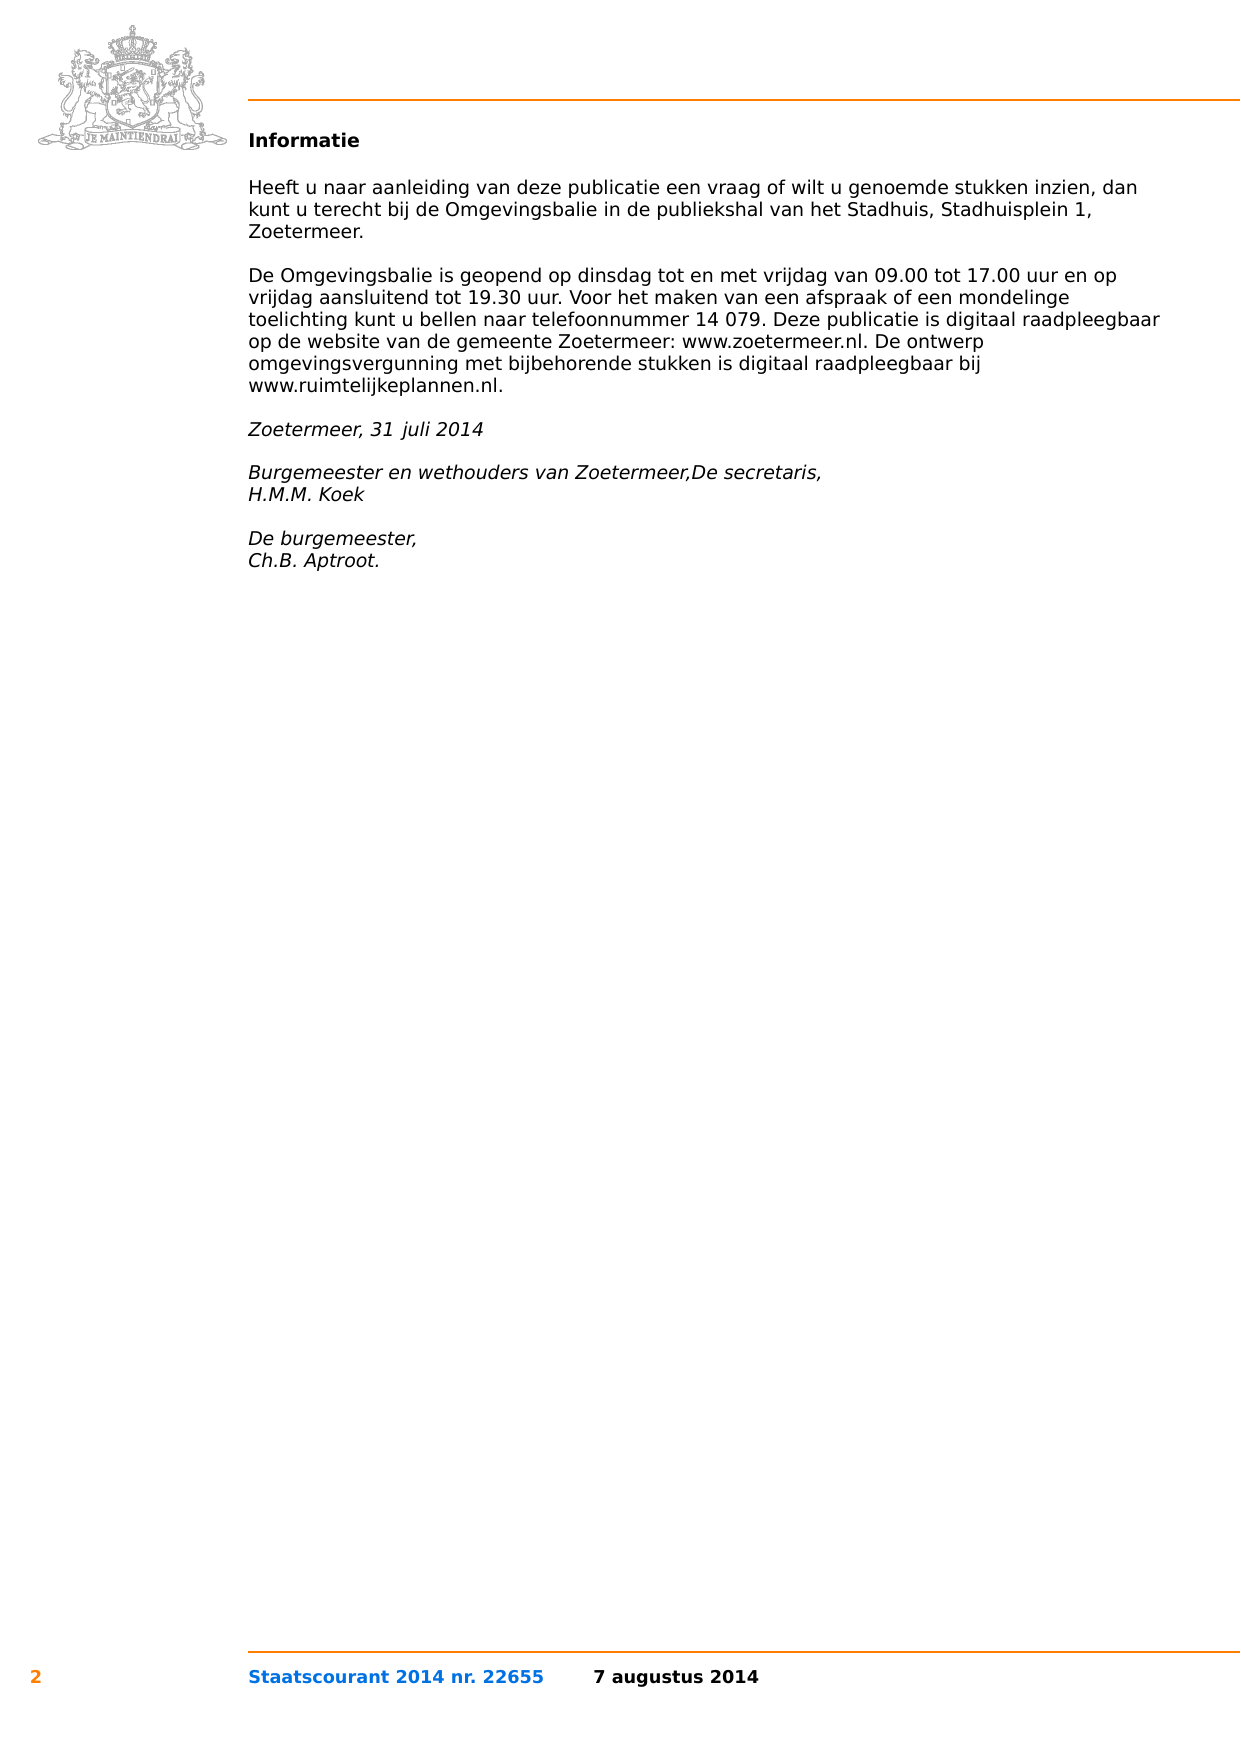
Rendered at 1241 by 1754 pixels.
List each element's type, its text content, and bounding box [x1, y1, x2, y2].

text Burgemeester en wethouders van Zoetermeer,De secretaris, H.M.M. Koek [248, 462, 1163, 506]
picture [38, 25, 227, 150]
text De burgemeester, Ch.B. Aptroot. [248, 528, 1163, 572]
text Heeft u naar aanleiding van deze publicatie een vraag of wilt u genoemde stukken inzien, dan kunt u terecht bij de Omgevingsbalie in de publiekshal van het Stadhuis, Stadhuisplein 1, Zoetermeer. [248, 177, 1163, 243]
text Zoetermeer, 31 juli 2014 [248, 418, 1163, 440]
subtitle Informatie [248, 130, 1163, 152]
text De Omgevingsbalie is geopend op dinsdag tot en met vrijdag van 09.00 tot 17.00 uur en op vrijdag aansluitend tot 19.30 uur. Voor het maken van een afspraak of een mondelinge toelichting kunt u bellen naar telefoonnummer 14 079. Deze publicatie is digitaal raadpleegbaar op de website van de gemeente Zoetermeer: www.zoetermeer.nl. De ontwerp omgevingsvergunning met bijbehorende stukken is digitaal raadpleegbaar bij www.ruimtelijkeplannen.nl. [248, 265, 1163, 397]
